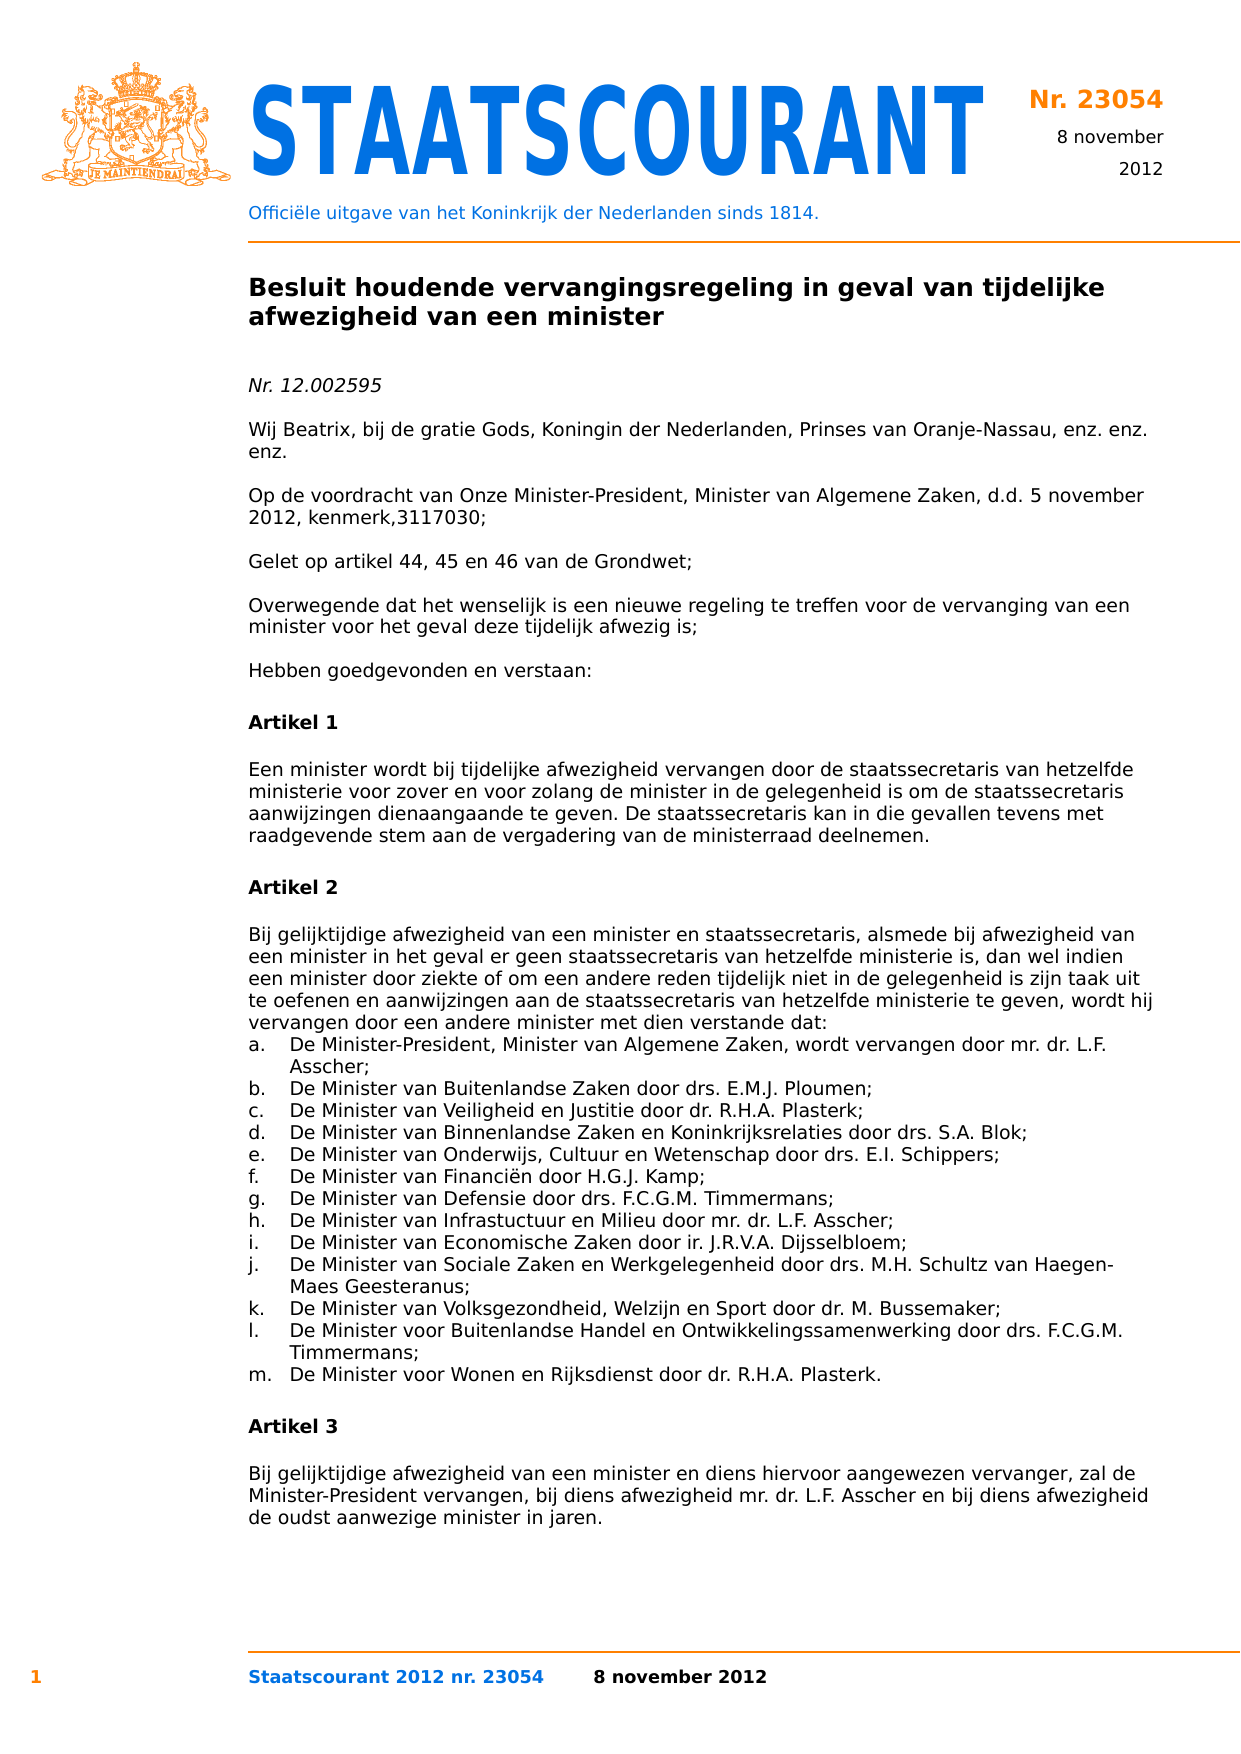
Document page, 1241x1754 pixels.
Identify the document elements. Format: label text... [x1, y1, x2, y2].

table_cell Officiële uitgave van het Koninkrijk der Nederlanden sinds 1814. [248, 203, 1240, 241]
text i. De Minister van Economische Zaken door ir. J.R.V.A. Dijsselbloem; [248, 1232, 1163, 1254]
table_header STAATSCOURANT [248, 62, 998, 203]
text Hebben goedgevonden en verstaan: [248, 660, 1163, 682]
text h. De Minister van Infrastuctuur en Milieu door mr. dr. L.F. Asscher; [248, 1210, 1163, 1232]
text j. De Minister van Sociale Zaken en Werkgelegenheid door drs. M.H. Schultz van Haegen-Maes Geesteranus; [248, 1254, 1163, 1298]
text e. De Minister van Onderwijs, Cultuur en Wetenschap door drs. E.I. Schippers; [248, 1144, 1163, 1166]
text Gelet op artikel 44, 45 en 46 van de Grondwet; [248, 551, 1163, 573]
text a. De Minister-President, Minister van Algemene Zaken, wordt vervangen door mr. dr. L.F. Asscher; [248, 1034, 1163, 1078]
text l. De Minister voor Buitenlandse Handel en Ontwikkelingssamenwerking door drs. F.C.G.M. Timmermans; [248, 1320, 1163, 1364]
text k. De Minister van Volksgezondheid, Welzijn en Sport door dr. M. Bussemaker; [248, 1298, 1163, 1320]
text Nr. 12.002595 [248, 375, 1163, 397]
text b. De Minister van Buitenlandse Zaken door drs. E.M.J. Ploumen; [248, 1078, 1163, 1100]
subtitle Besluit houdende vervangingsregeling in geval van tijdelijke afwezigheid van een minister [248, 273, 1163, 331]
text g. De Minister van Defensie door drs. F.C.G.M. Timmermans; [248, 1188, 1163, 1210]
text f. De Minister van Financiën door H.G.J. Kamp; [248, 1166, 1163, 1188]
text Bij gelijktijdige afwezigheid van een minister en diens hiervoor aangewezen vervanger, zal de Minister-President vervangen, bij diens afwezigheid mr. dr. L.F. Asscher en bij diens afwezigheid de oudst aanwezige minister in jaren. [248, 1463, 1163, 1529]
text Op de voordracht van Onze Minister-President, Minister van Algemene Zaken, d.d. 5 november 2012, kenmerk,3117030; [248, 485, 1163, 529]
subtitle Artikel 1 [248, 712, 1163, 734]
text Een minister wordt bij tijdelijke afwezigheid vervangen door de staatssecretaris van hetzelfde ministerie voor zover en voor zolang de minister in de gelegenheid is om de staatssecretaris aanwijzingen dienaangaande te geven. De staatssecretaris kan in die gevallen tevens met raadgevende stem aan de vergadering van de ministerraad deelnemen. [248, 759, 1163, 847]
table_header Nr. 23054 [998, 62, 1240, 121]
subtitle Artikel 3 [248, 1416, 1163, 1438]
text d. De Minister van Binnenlandse Zaken en Koninkrijksrelaties door drs. S.A. Blok; [248, 1122, 1163, 1144]
text m. De Minister voor Wonen en Rijksdienst door dr. R.H.A. Plasterk. [248, 1364, 1163, 1386]
picture [41, 62, 231, 186]
table_header [25, 62, 248, 241]
subtitle Artikel 2 [248, 877, 1163, 899]
text c. De Minister van Veiligheid en Justitie door dr. R.H.A. Plasterk; [248, 1100, 1163, 1122]
text Overwegende dat het wenselijk is een nieuwe regeling te treffen voor de vervanging van een minister voor het geval deze tijdelijk afwezig is; [248, 594, 1163, 638]
table_cell 8 november [998, 121, 1240, 153]
table_cell 2012 [998, 153, 1240, 203]
text Bij gelijktijdige afwezigheid van een minister en staatssecretaris, alsmede bij afwezigheid van een minister in het geval er geen staatssecretaris van hetzelfde ministerie is, dan wel indien een minister door ziekte of om een andere reden tijdelijk niet in de gelegenheid is zijn taak uit te oefenen en aanwijzingen aan de staatssecretaris van hetzelfde ministerie te geven, wordt hij vervangen door een andere minister met dien verstande dat: [248, 924, 1163, 1034]
text Wij Beatrix, bij de gratie Gods, Koningin der Nederlanden, Prinses van Oranje-Nassau, enz. enz. enz. [248, 419, 1163, 463]
